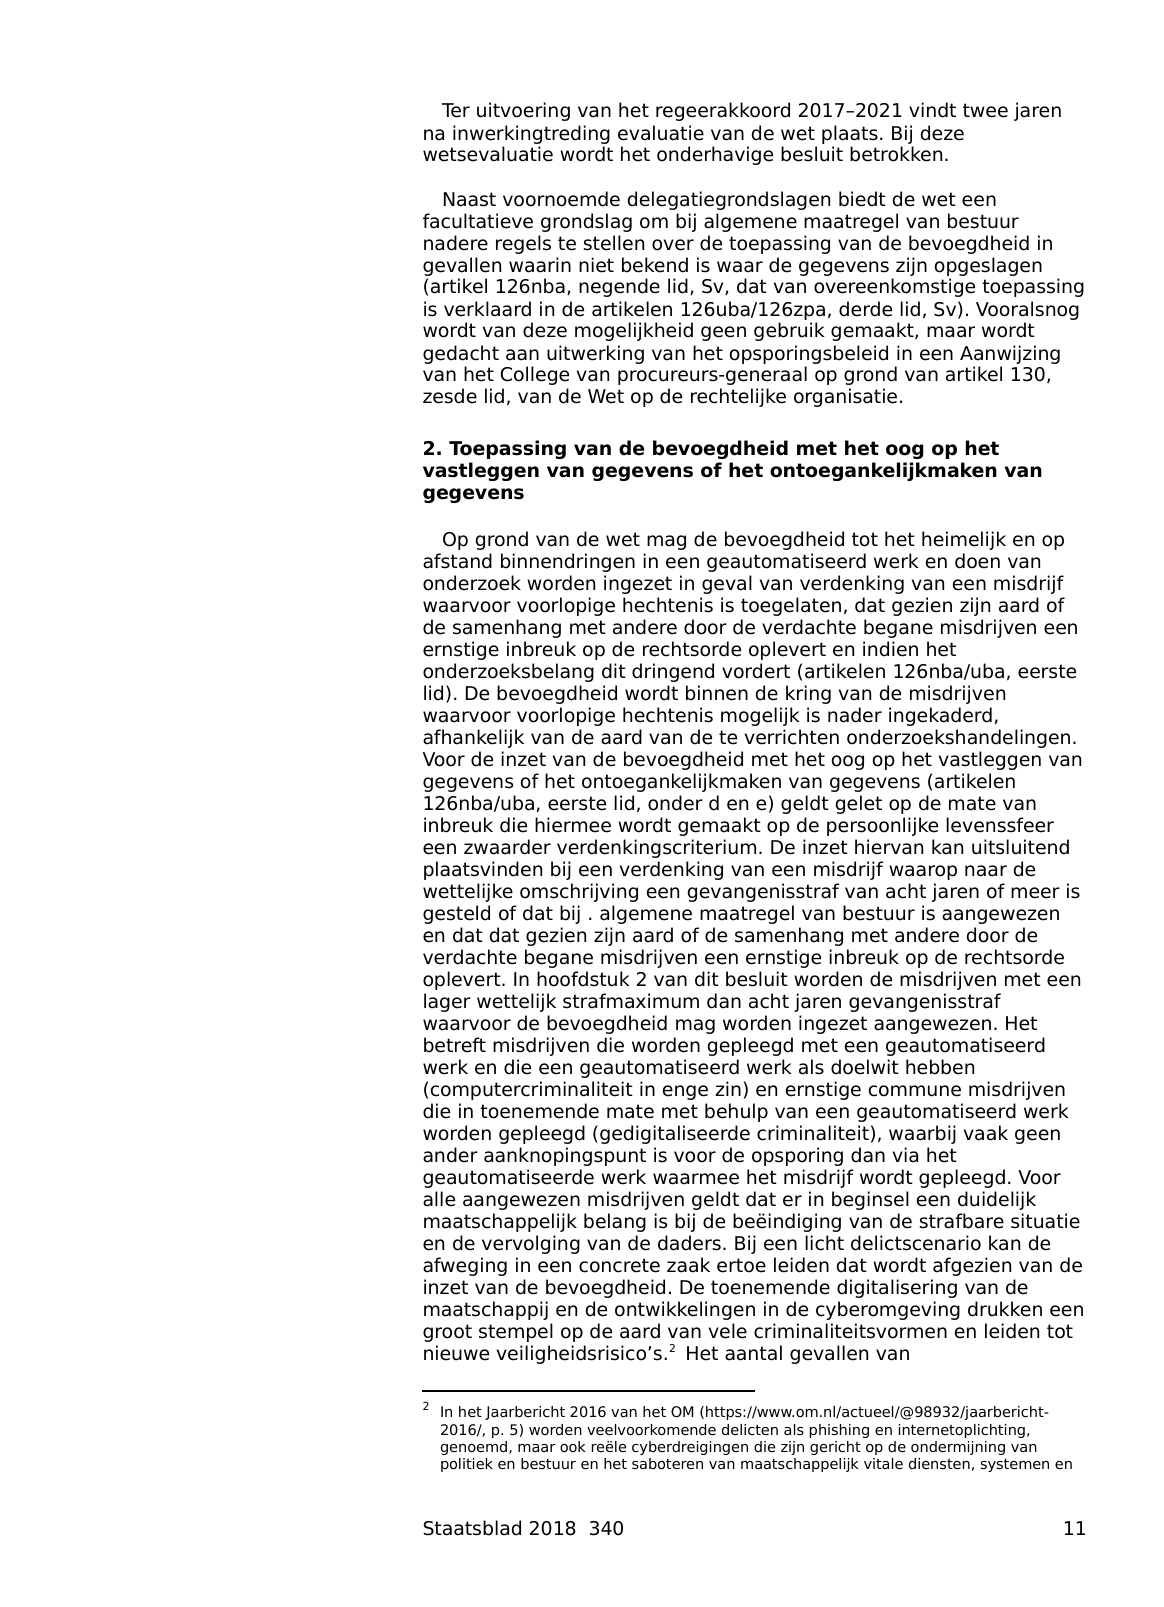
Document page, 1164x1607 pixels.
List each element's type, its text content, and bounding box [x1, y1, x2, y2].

text Op grond van de wet mag de bevoegdheid tot het heimelijk en op afstand binnendringen in een geautomatiseerd werk en doen van onderzoek worden ingezet in geval van verdenking van een misdrijf waarvoor voorlopige hechtenis is toegelaten, dat gezien zijn aard of de samenhang met andere door de verdachte begane misdrijven een ernstige inbreuk op de rechtsorde oplevert en indien het onderzoeksbelang dit dringend vordert (artikelen 126nba/uba, eerste lid). De bevoegdheid wordt binnen de kring van de misdrijven waarvoor voorlopige hechtenis mogelijk is nader ingekaderd, afhankelijk van de aard van de te verrichten onderzoekshandelingen. Voor de inzet van de bevoegdheid met het oog op het vastleggen van gegevens of het ontoegankelijkmaken van gegevens (artikelen 126nba/uba, eerste lid, onder d en e) geldt gelet op de mate van inbreuk die hiermee wordt gemaakt op de persoonlijke levenssfeer een zwaarder verdenkingscriterium. De inzet hiervan kan uitsluitend plaatsvinden bij een verdenking van een misdrijf waarop naar de wettelijke omschrijving een gevangenisstraf van acht jaren of meer is gesteld of dat bij . algemene maatregel van bestuur is aangewezen en dat dat gezien zijn aard of de samenhang met andere door de verdachte begane misdrijven een ernstige inbreuk op de rechtsorde oplevert. In hoofdstuk 2 van dit besluit worden de misdrijven met een lager wettelijk strafmaximum dan acht jaren gevangenisstraf waarvoor de bevoegdheid mag worden ingezet aangewezen. Het betreft misdrijven die worden gepleegd met een geautomatiseerd werk en die een geautomatiseerd werk als doelwit hebben (computercriminaliteit in enge zin) en ernstige commune misdrijven die in toenemende mate met behulp van een geautomatiseerd werk worden gepleegd (gedigitaliseerde criminaliteit), waarbij vaak geen ander aanknopingspunt is voor de opsporing dan via het geautomatiseerde werk waarmee het misdrijf wordt gepleegd. Voor alle aangewezen misdrijven geldt dat er in beginsel een duidelijk maatschappelijk belang is bij de beëindiging van de strafbare situatie en de vervolging van de daders. Bij een licht delictscenario kan de afweging in een concrete zaak ertoe leiden dat wordt afgezien van de inzet van de bevoegdheid. De toenemende digitalisering van de maatschappij en de ontwikkelingen in de cyberomgeving drukken een groot stempel op de aard van vele criminaliteitsvormen en leiden tot nieuwe veiligheidsrisico’s. Het aantal gevallen van [422, 529, 1087, 1364]
text Ter uitvoering van het regeerakkoord 2017–2021 vindt twee jaren na inwerkingtreding evaluatie van de wet plaats. Bij deze wetsevaluatie wordt het onderhavige besluit betrokken. [422, 100, 1087, 166]
subtitle 2. Toepassing van de bevoegdheid met het oog op het vastleggen van gegevens of het ontoegankelijkmaken van gegevens [422, 438, 1087, 504]
text In het Jaarbericht 2016 van het OM (https://www.om.nl/actueel/@98932/jaarbericht-2016/, p. 5) worden veelvoorkomende delicten als phishing en internetoplichting, genoemd, maar ook reële cyberdreigingen die zijn gericht op de ondermijning van politiek en bestuur en het saboteren van maatschappelijk vitale diensten, systemen en [422, 1400, 1087, 1473]
text Naast voornoemde delegatiegrondslagen biedt de wet een facultatieve grondslag om bij algemene maatregel van bestuur nadere regels te stellen over de toepassing van de bevoegdheid in gevallen waarin niet bekend is waar de gegevens zijn opgeslagen (artikel 126nba, negende lid, Sv, dat van overeenkomstige toepassing is verklaard in de artikelen 126uba/126zpa, derde lid, Sv). Vooralsnog wordt van deze mogelijkheid geen gebruik gemaakt, maar wordt gedacht aan uitwerking van het opsporingsbeleid in een Aanwijzing van het College van procureurs-generaal op grond van artikel 130, zesde lid, van de Wet op de rechtelijke organisatie. [422, 188, 1087, 408]
